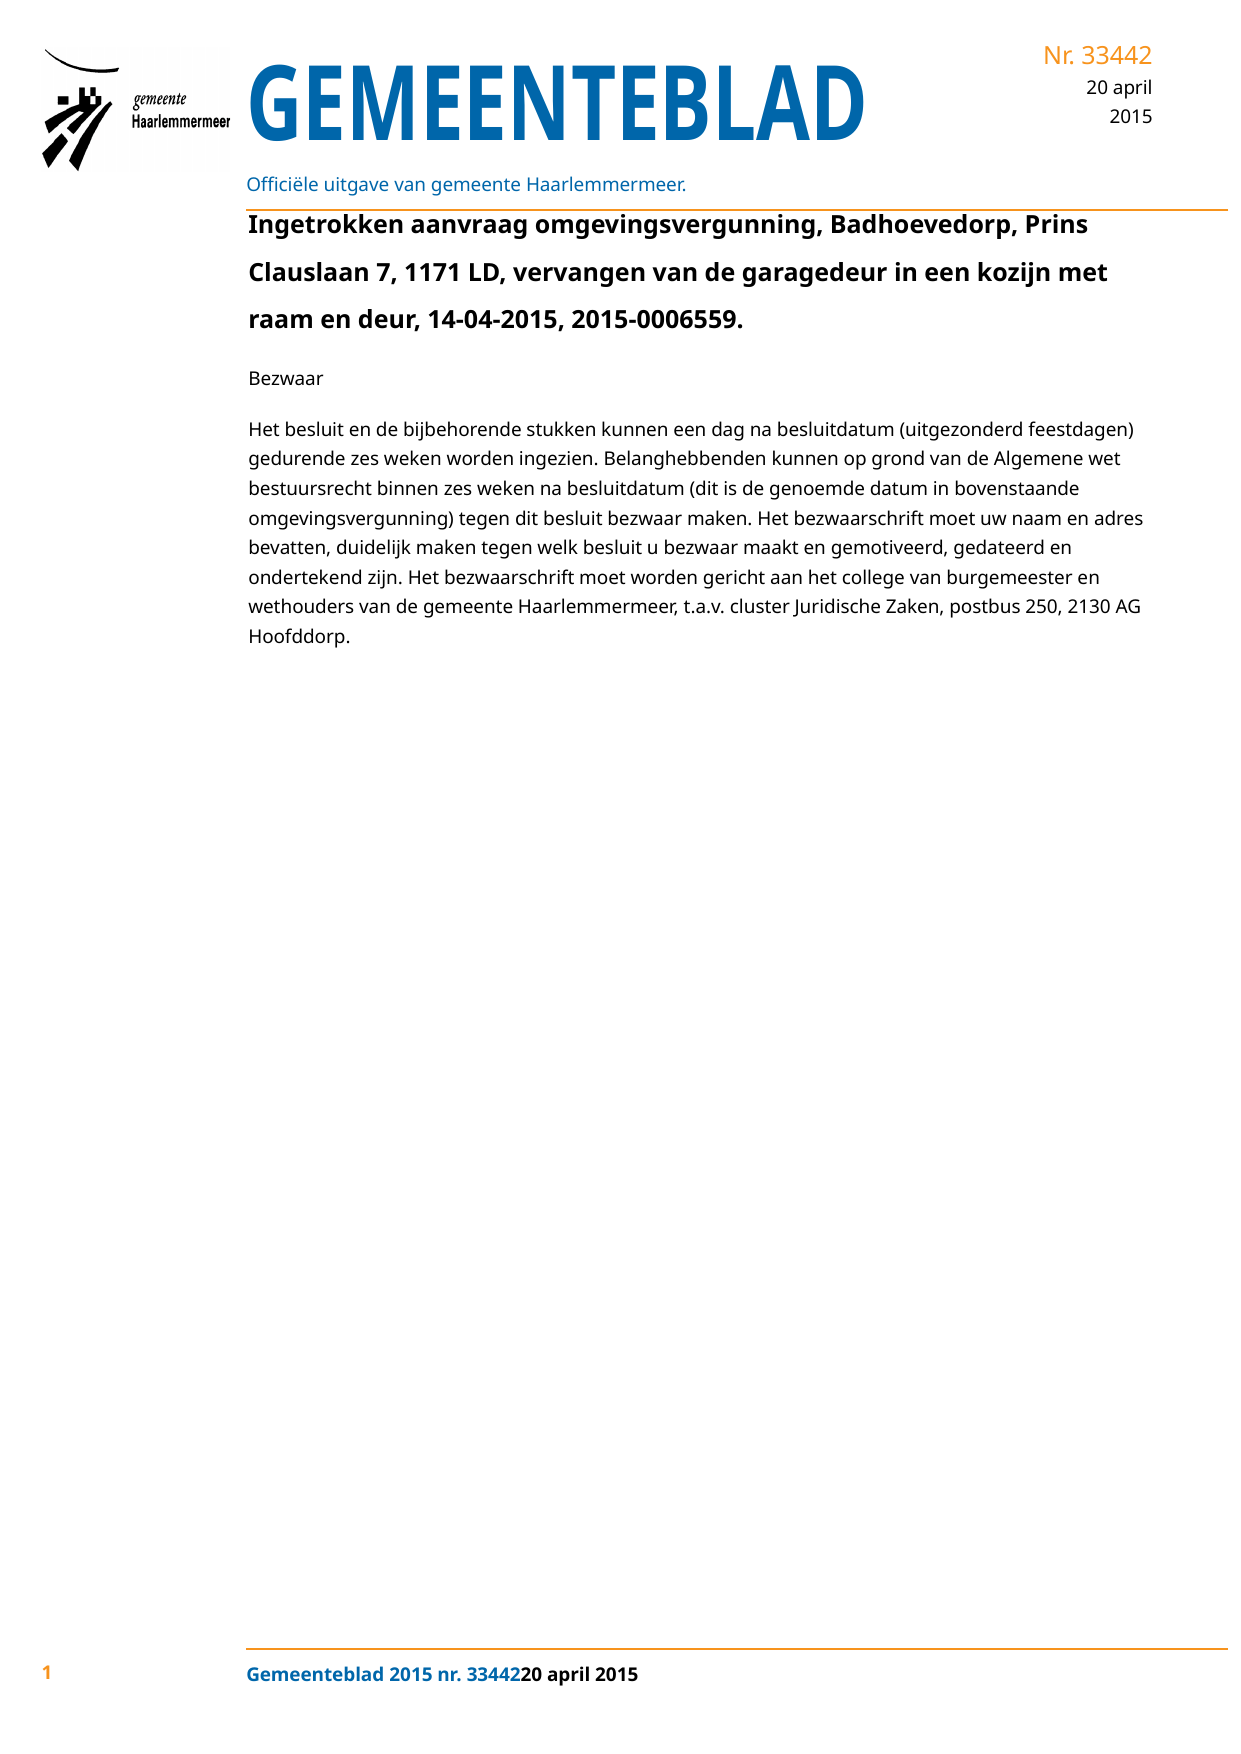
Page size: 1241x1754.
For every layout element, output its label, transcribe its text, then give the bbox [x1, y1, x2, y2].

text Ingetrokken aanvraag omgevingsvergunning, Badhoevedorp, Prins Clauslaan 7, 1171 LD, vervangen van de garagedeur in een kozijn met raam en deur, 14-04-2015, 2015-0006559. [248, 211, 1152, 336]
picture [41, 47, 231, 172]
text Bezwaar [248, 366, 1152, 391]
text Het besluit en de bijbehorende stukken kunnen een dag na besluitdatum (uitgezonderd feestdagen) gedurende zes weken worden ingezien. Belanghebbenden kunnen op grond van de Algemene wet bestuursrecht binnen zes weken na besluitdatum (dit is de genoemde datum in bovenstaande omgevingsvergunning) tegen dit besluit bezwaar maken. Het bezwaarschrift moet uw naam en adres bevatten, duidelijk maken tegen welk besluit u bezwaar maakt en gemotiveerd, gedateerd en ondertekend zijn. Het bezwaarschrift moet worden gericht aan het college van burgemeester en wethouders van de gemeente Haarlemmermeer, t.a.v. cluster Juridische Zaken, postbus 250, 2130 AG Hoofddorp. [248, 416, 1152, 649]
